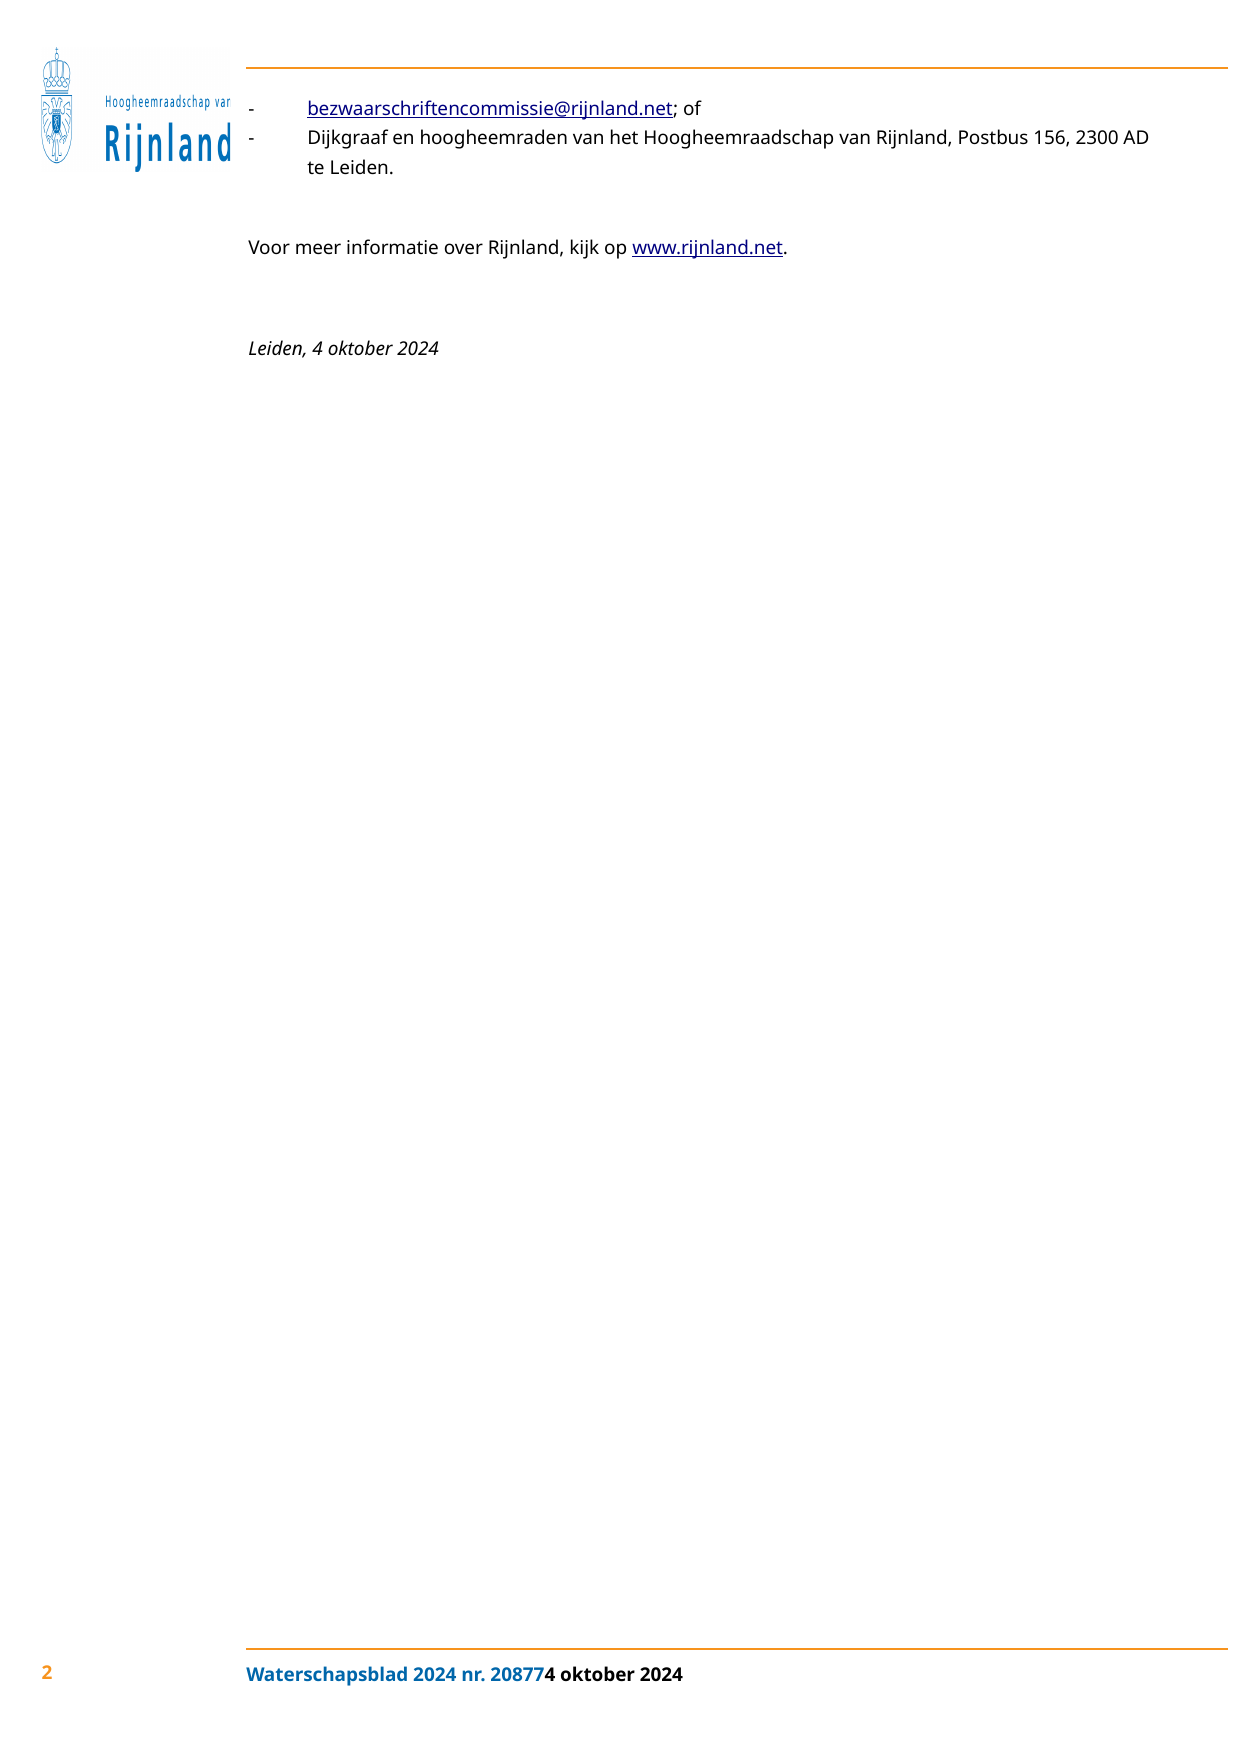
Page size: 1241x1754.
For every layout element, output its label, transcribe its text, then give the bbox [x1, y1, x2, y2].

picture [41, 47, 231, 172]
text Voor meer informatie over Rijnland, kijk op www.rijnland.net. [248, 234, 1152, 260]
list bezwaarschriftencommissie@rijnland.net; of [248, 95, 1152, 121]
text Leiden, 4 oktober 2024 [248, 335, 1152, 361]
list Dijkgraaf en hoogheemraden van het Hoogheemraadschap van Rijnland, Postbus 156, 2300 AD te Leiden. [248, 124, 1152, 180]
